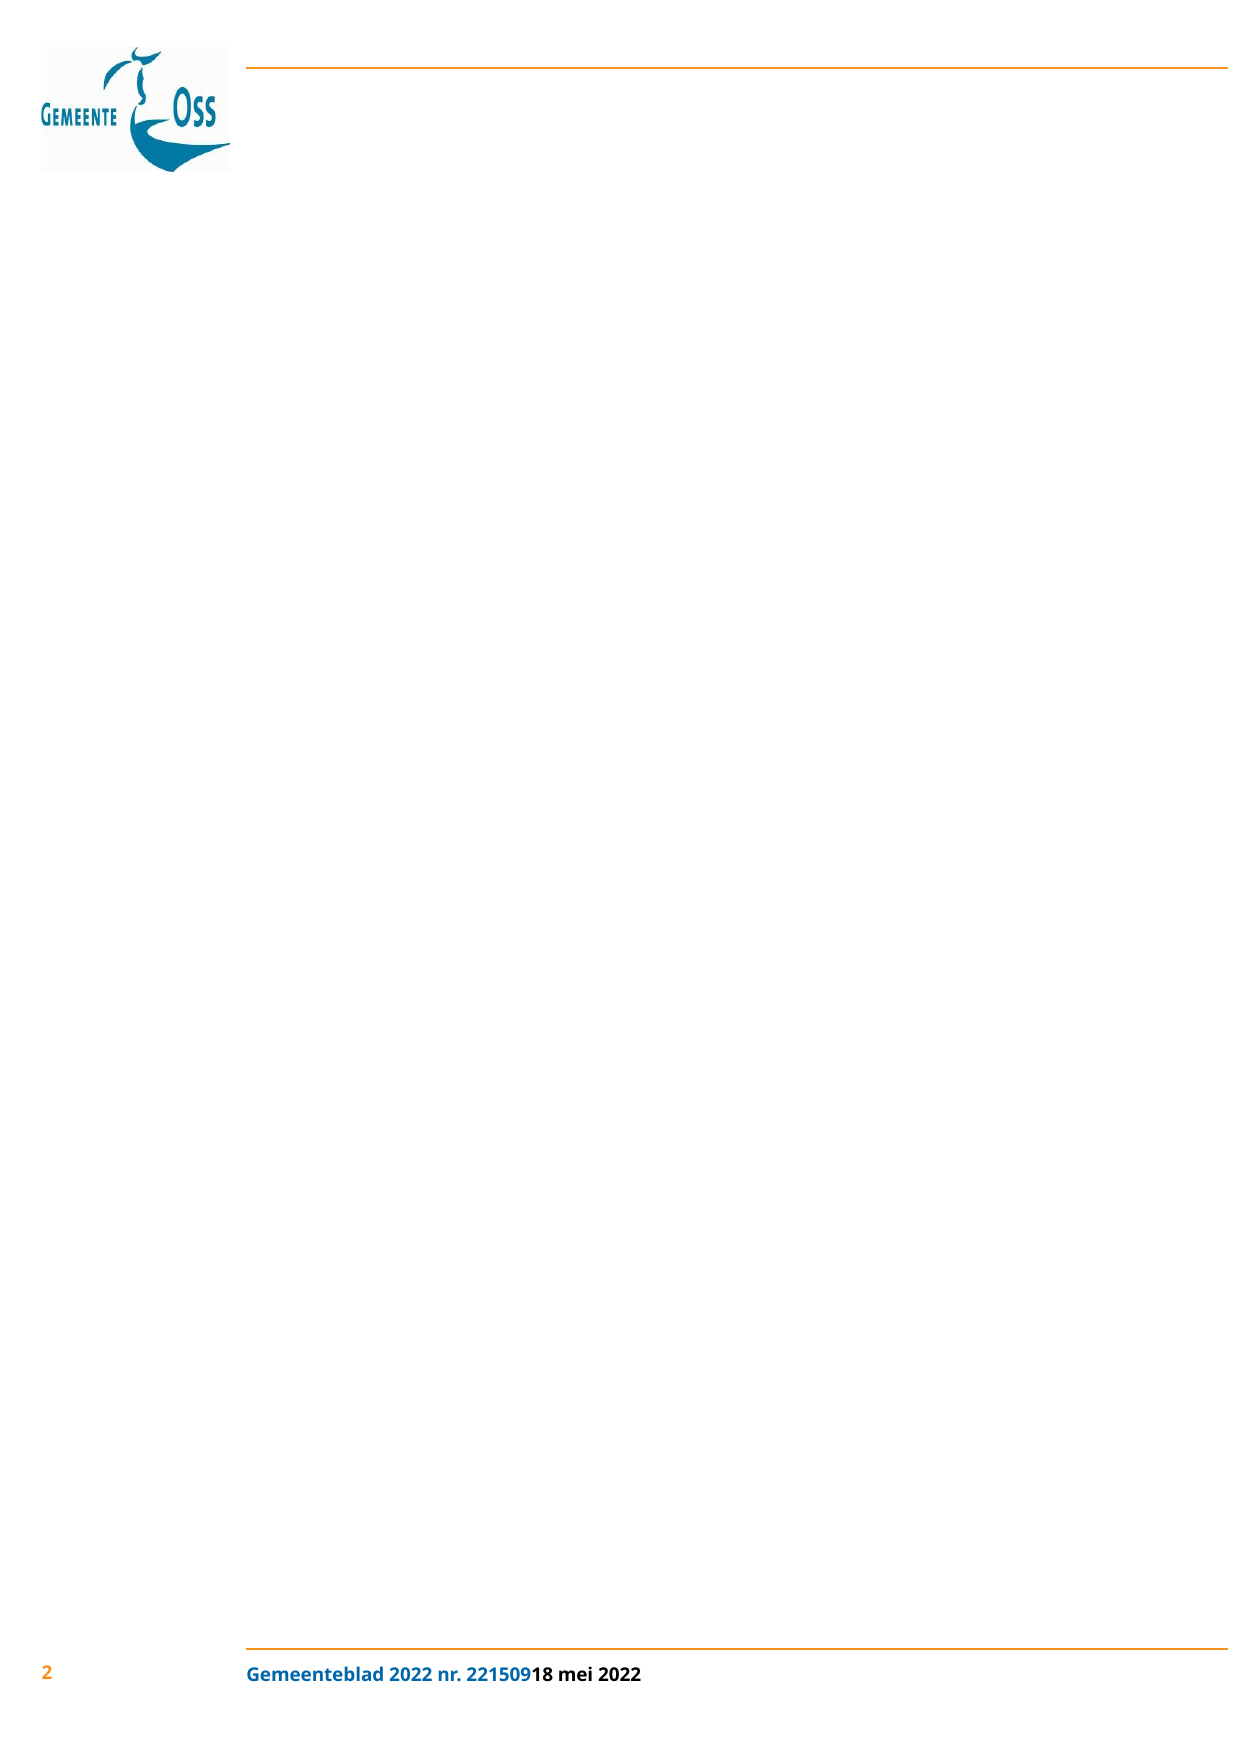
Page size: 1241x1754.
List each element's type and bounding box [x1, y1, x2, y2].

picture [41, 47, 231, 172]
